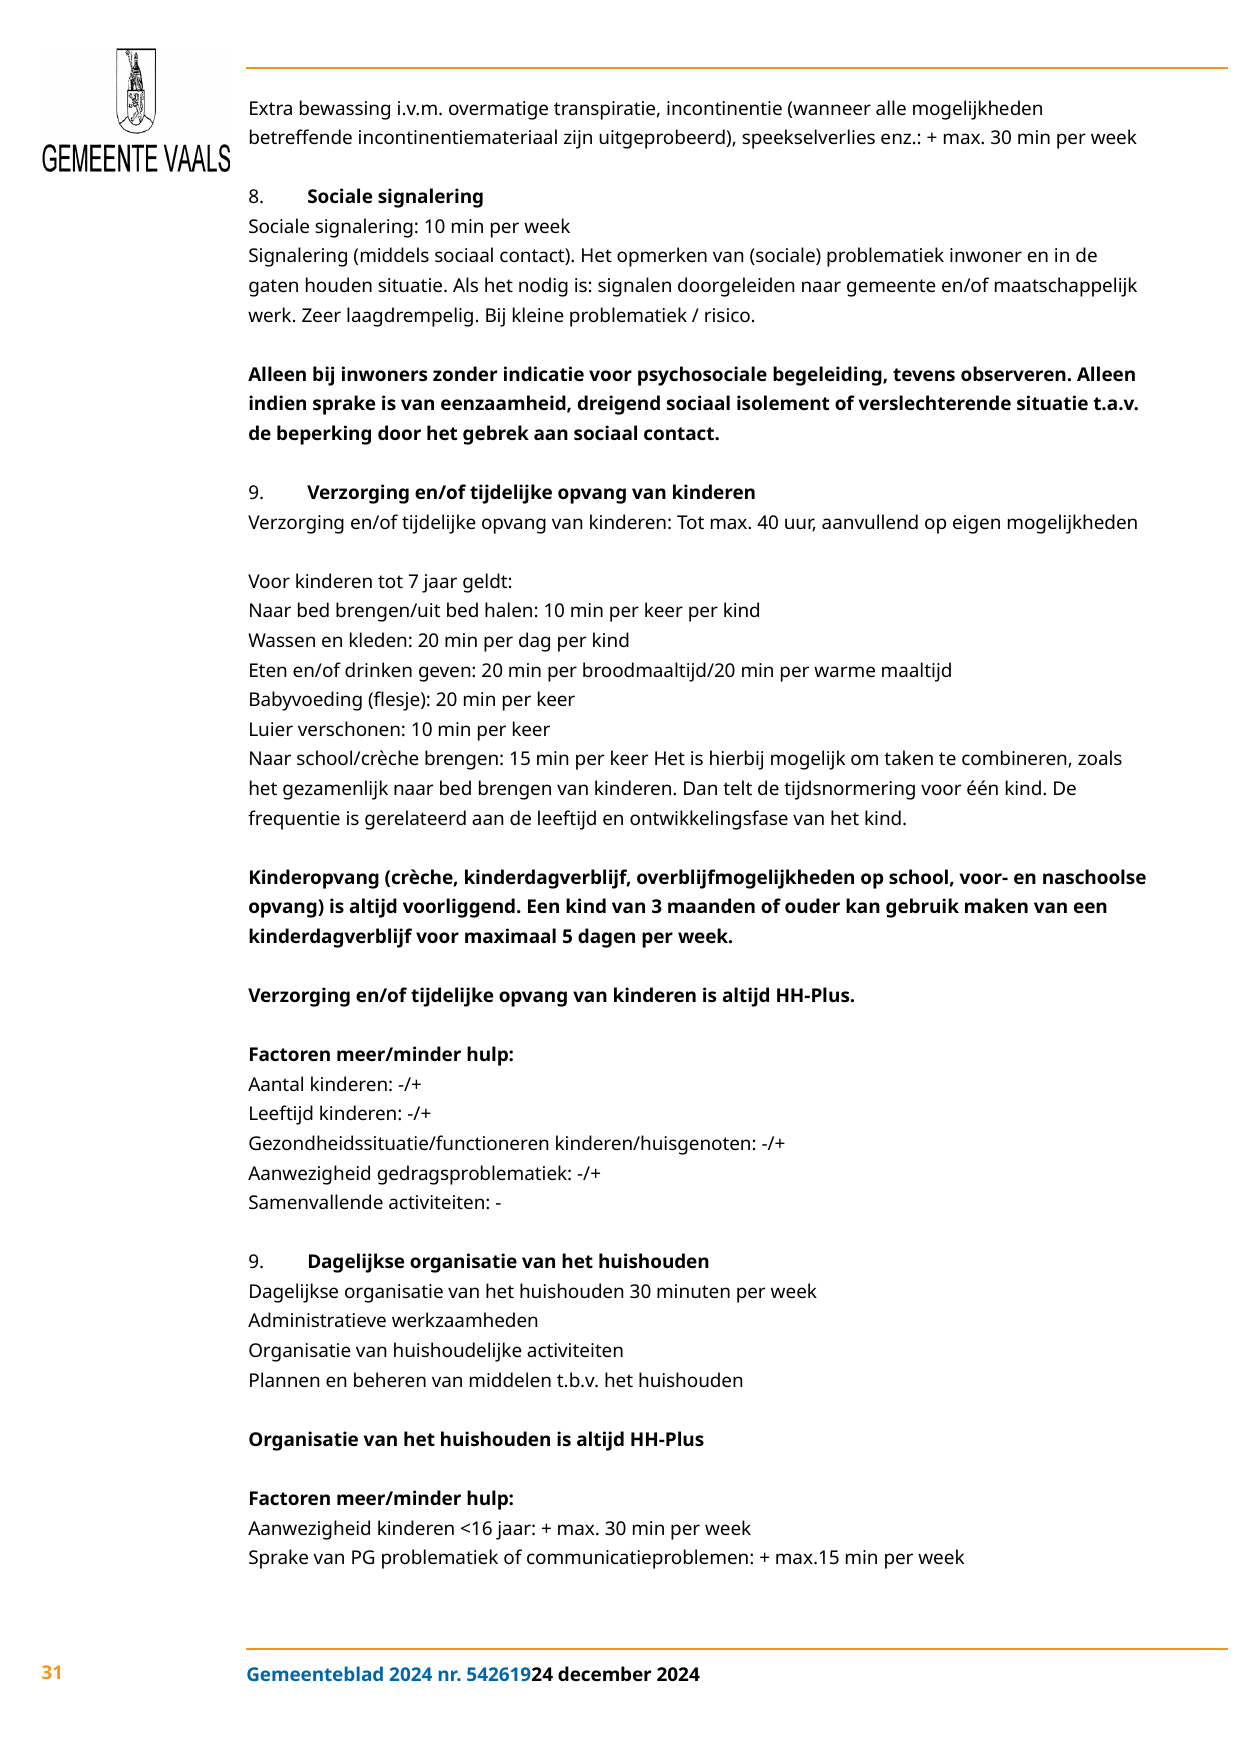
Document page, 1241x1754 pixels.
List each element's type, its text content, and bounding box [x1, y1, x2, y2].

list Verzorging en/of tijdelijke opvang van kinderen [248, 479, 1152, 505]
text Extra bewassing i.v.m. overmatige transpiratie, incontinentie (wanneer alle mogelijkheden betreffende incontinentiemateriaal zijn uitgeprobeerd), speekselverlies enz.: + max. 30 min per week [248, 95, 1152, 150]
text Naar school/crèche brengen: 15 min per keer Het is hierbij mogelijk om taken te combineren, zoals het gezamenlijk naar bed brengen van kinderen. Dan telt de tijdsnormering voor één kind. De frequentie is gerelateerd aan de leeftijd en ontwikkelingsfase van het kind. [248, 746, 1152, 831]
text Luier verschonen: 10 min per keer [248, 716, 1152, 742]
list Dagelijkse organisatie van het huishouden [248, 1248, 1152, 1274]
text Dagelijkse organisatie van het huishouden 30 minuten per week [248, 1278, 1152, 1304]
text Wassen en kleden: 20 min per dag per kind [248, 627, 1152, 653]
text Administratieve werkzaamheden [248, 1308, 1152, 1333]
text Factoren meer/minder hulp: [248, 1041, 1152, 1067]
text Sociale signalering: 10 min per week [248, 213, 1152, 239]
text Aantal kinderen: -/+ [248, 1071, 1152, 1097]
list Sociale signalering [248, 183, 1152, 209]
text Signalering (middels sociaal contact). Het opmerken van (sociale) problematiek inwoner en in de gaten houden situatie. Als het nodig is: signalen doorgeleiden naar gemeente en/of maatschappelijk werk. Zeer laagdrempelig. Bij kleine problematiek / risico. [248, 243, 1152, 328]
text Plannen en beheren van middelen t.b.v. het huishouden [248, 1367, 1152, 1393]
text Naar bed brengen/uit bed halen: 10 min per keer per kind [248, 598, 1152, 623]
text Babyvoeding (flesje): 20 min per keer [248, 686, 1152, 712]
text Samenvallende activiteiten: - [248, 1189, 1152, 1215]
picture [41, 47, 231, 172]
text Organisatie van huishoudelijke activiteiten [248, 1337, 1152, 1363]
text Leeftijd kinderen: -/+ [248, 1101, 1152, 1126]
text Eten en/of drinken geven: 20 min per broodmaaltijd/20 min per warme maaltijd [248, 657, 1152, 683]
text Sprake van PG problematiek of communicatieproblemen: + max.15 min per week [248, 1544, 1152, 1570]
text Aanwezigheid gedragsproblematiek: -/+ [248, 1160, 1152, 1186]
text Verzorging en/of tijdelijke opvang van kinderen: Tot max. 40 uur, aanvullend op eigen mogelijkheden [248, 509, 1152, 535]
text Voor kinderen tot 7 jaar geldt: [248, 568, 1152, 594]
text Aanwezigheid kinderen <16 jaar: + max. 30 min per week [248, 1515, 1152, 1541]
text Organisatie van het huishouden is altijd HH-Plus [248, 1426, 1152, 1452]
text Gezondheidssituatie/functioneren kinderen/huisgenoten: -/+ [248, 1130, 1152, 1156]
text Alleen bij inwoners zonder indicatie voor psychosociale begeleiding, tevens observeren. Alleen indien sprake is van eenzaamheid, dreigend sociaal isolement of verslechterende situatie t.a.v. de beperking door het gebrek aan sociaal contact. [248, 361, 1152, 446]
text Kinderopvang (crèche, kinderdagverblijf, overblijfmogelijkheden op school, voor- en naschoolse opvang) is altijd voorliggend. Een kind van 3 maanden of ouder kan gebruik maken van een kinderdagverblijf voor maximaal 5 dagen per week. [248, 864, 1152, 949]
text Verzorging en/of tijdelijke opvang van kinderen is altijd HH-Plus. [248, 982, 1152, 1008]
text Factoren meer/minder hulp: [248, 1485, 1152, 1511]
